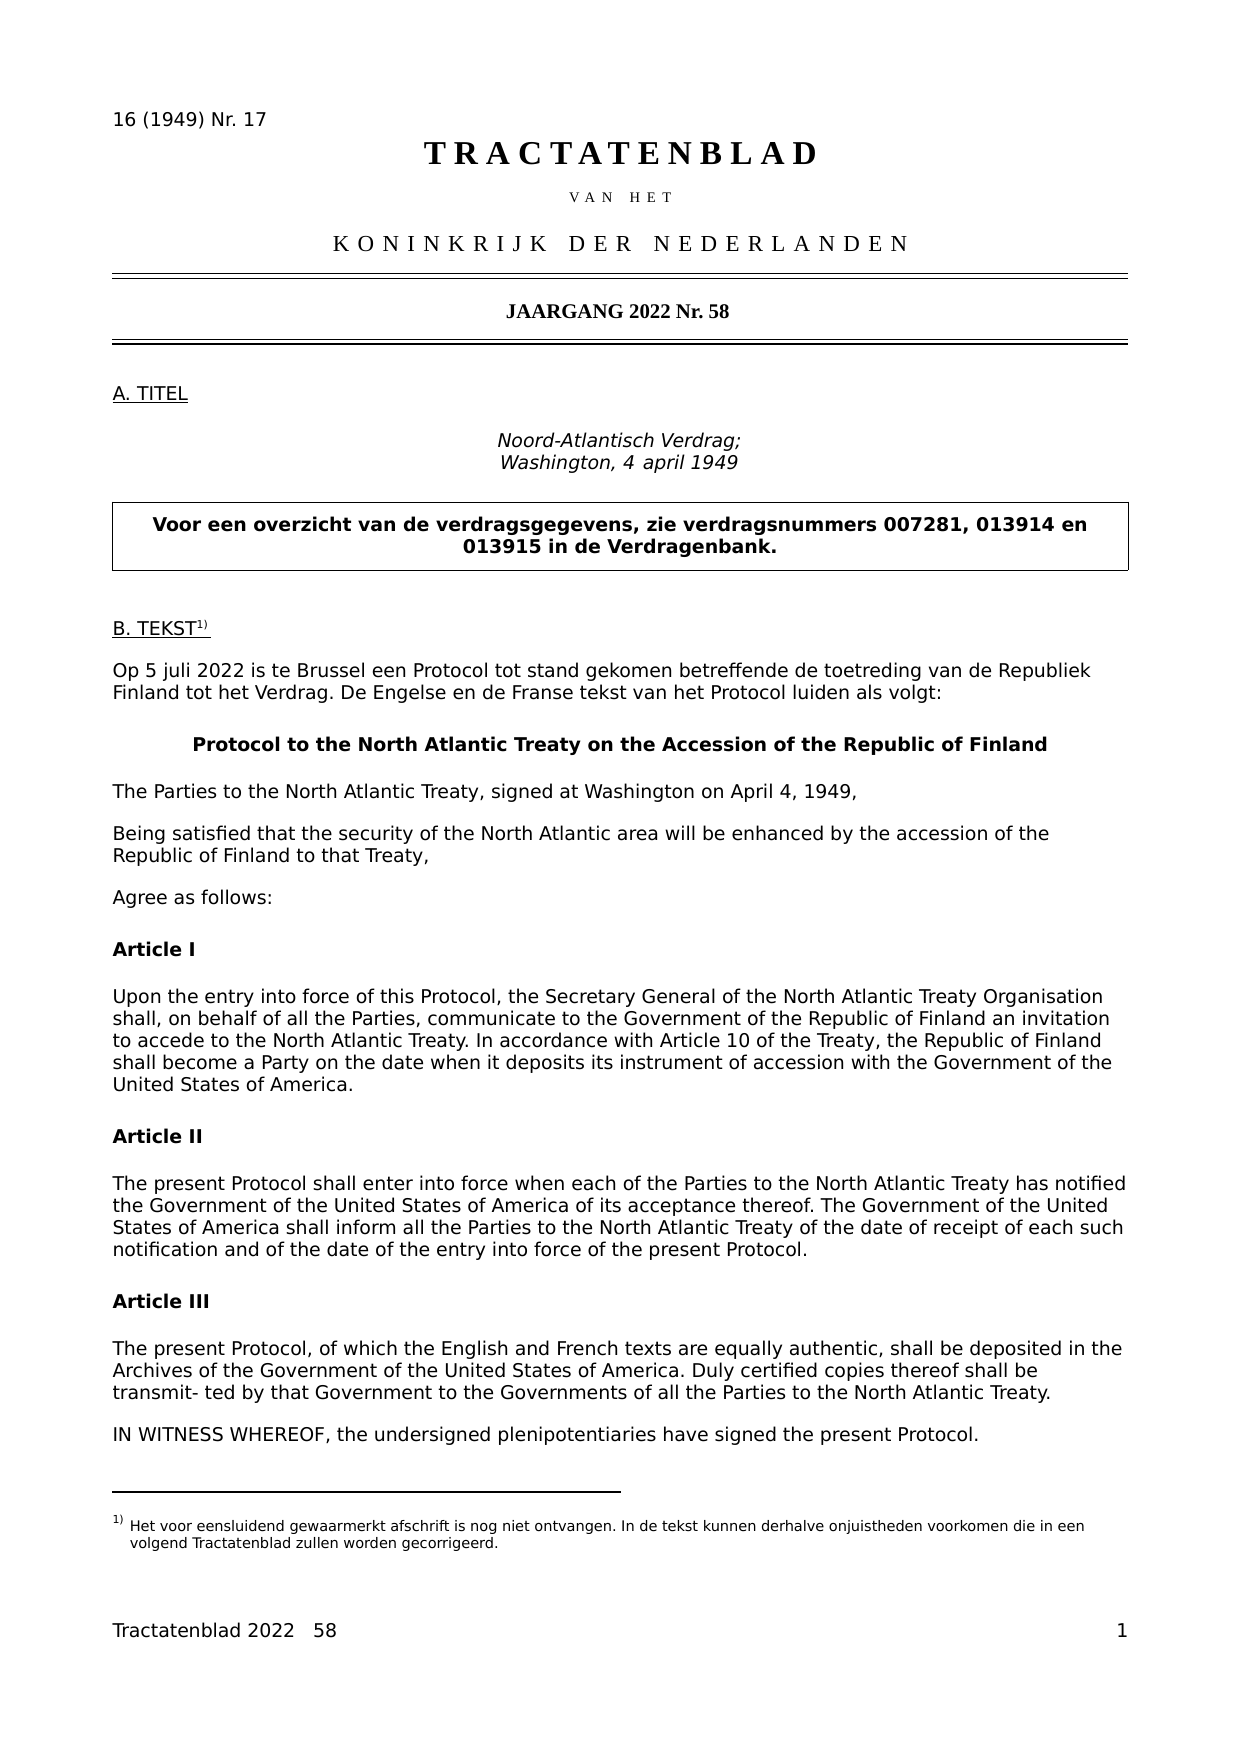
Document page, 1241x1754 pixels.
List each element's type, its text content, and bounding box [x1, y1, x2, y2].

text VAN HET [112, 189, 1128, 206]
text The Parties to the North Atlantic Treaty, signed at Washington on April 4, 1949, [112, 781, 1128, 803]
text Being satisfied that the security of the North Atlantic area will be enhanced by the accession of the Republic of Finland to that Treaty, [112, 823, 1128, 867]
subtitle Article II [112, 1126, 1128, 1148]
subtitle A. TITEL [112, 383, 1128, 405]
subtitle Article III [112, 1291, 1128, 1313]
text Washington, 4 april 1949 [112, 452, 1128, 474]
text The present Protocol shall enter into force when each of the Parties to the North Atlantic Treaty has notified the Government of the United States of America of its acceptance thereof. The Government of the United States of America shall inform all the Parties to the North Atlantic Treaty of the date of receipt of each such notification and of the date of the entry into force of the present Protocol. [112, 1173, 1128, 1261]
text Agree as follows: [112, 887, 1128, 909]
text The present Protocol, of which the English and French texts are equally authentic, shall be deposited in the Archives of the Government of the United States of America. Duly certified copies thereof shall be transmit- ted by that Government to the Governments of all the Parties to the North Atlantic Treaty. [112, 1338, 1128, 1404]
text TRACTATENBLAD [112, 133, 1128, 172]
text Noord-Atlantisch Verdrag; [112, 430, 1128, 452]
text 16 (1949) Nr. 17 [112, 109, 1128, 131]
text JAARGANG 2022 Nr. 58 [112, 299, 1128, 323]
subtitle B. TEKST [112, 618, 1128, 640]
text Het voor eensluidend gewaarmerkt afschrift is nog niet ontvangen. In de tekst kunnen derhalve onjuistheden voorkomen die in een volgend Tractatenblad zullen worden gecorrigeerd. [112, 1513, 1128, 1552]
text IN WITNESS WHEREOF, the undersigned plenipotentiaries have signed the present Protocol. [112, 1424, 1128, 1446]
text KONINKRIJK DER NEDERLANDEN [112, 229, 1128, 256]
subtitle Article I [112, 939, 1128, 961]
text Upon the entry into force of this Protocol, the Secretary General of the North Atlantic Treaty Organisation shall, on behalf of all the Parties, communicate to the Government of the Republic of Finland an invitation to accede to the North Atlantic Treaty. In accordance with Article 10 of the Treaty, the Republic of Finland shall become a Party on the date when it deposits its instrument of accession with the Government of the United States of America. [112, 986, 1128, 1096]
subtitle Protocol to the North Atlantic Treaty on the Accession of the Republic of Finland [112, 734, 1128, 756]
text Op 5 juli 2022 is te Brussel een Protocol tot stand gekomen betreffende de toetreding van de Republiek Finland tot het Verdrag. De Engelse en de Franse tekst van het Protocol luiden als volgt: [112, 660, 1128, 704]
